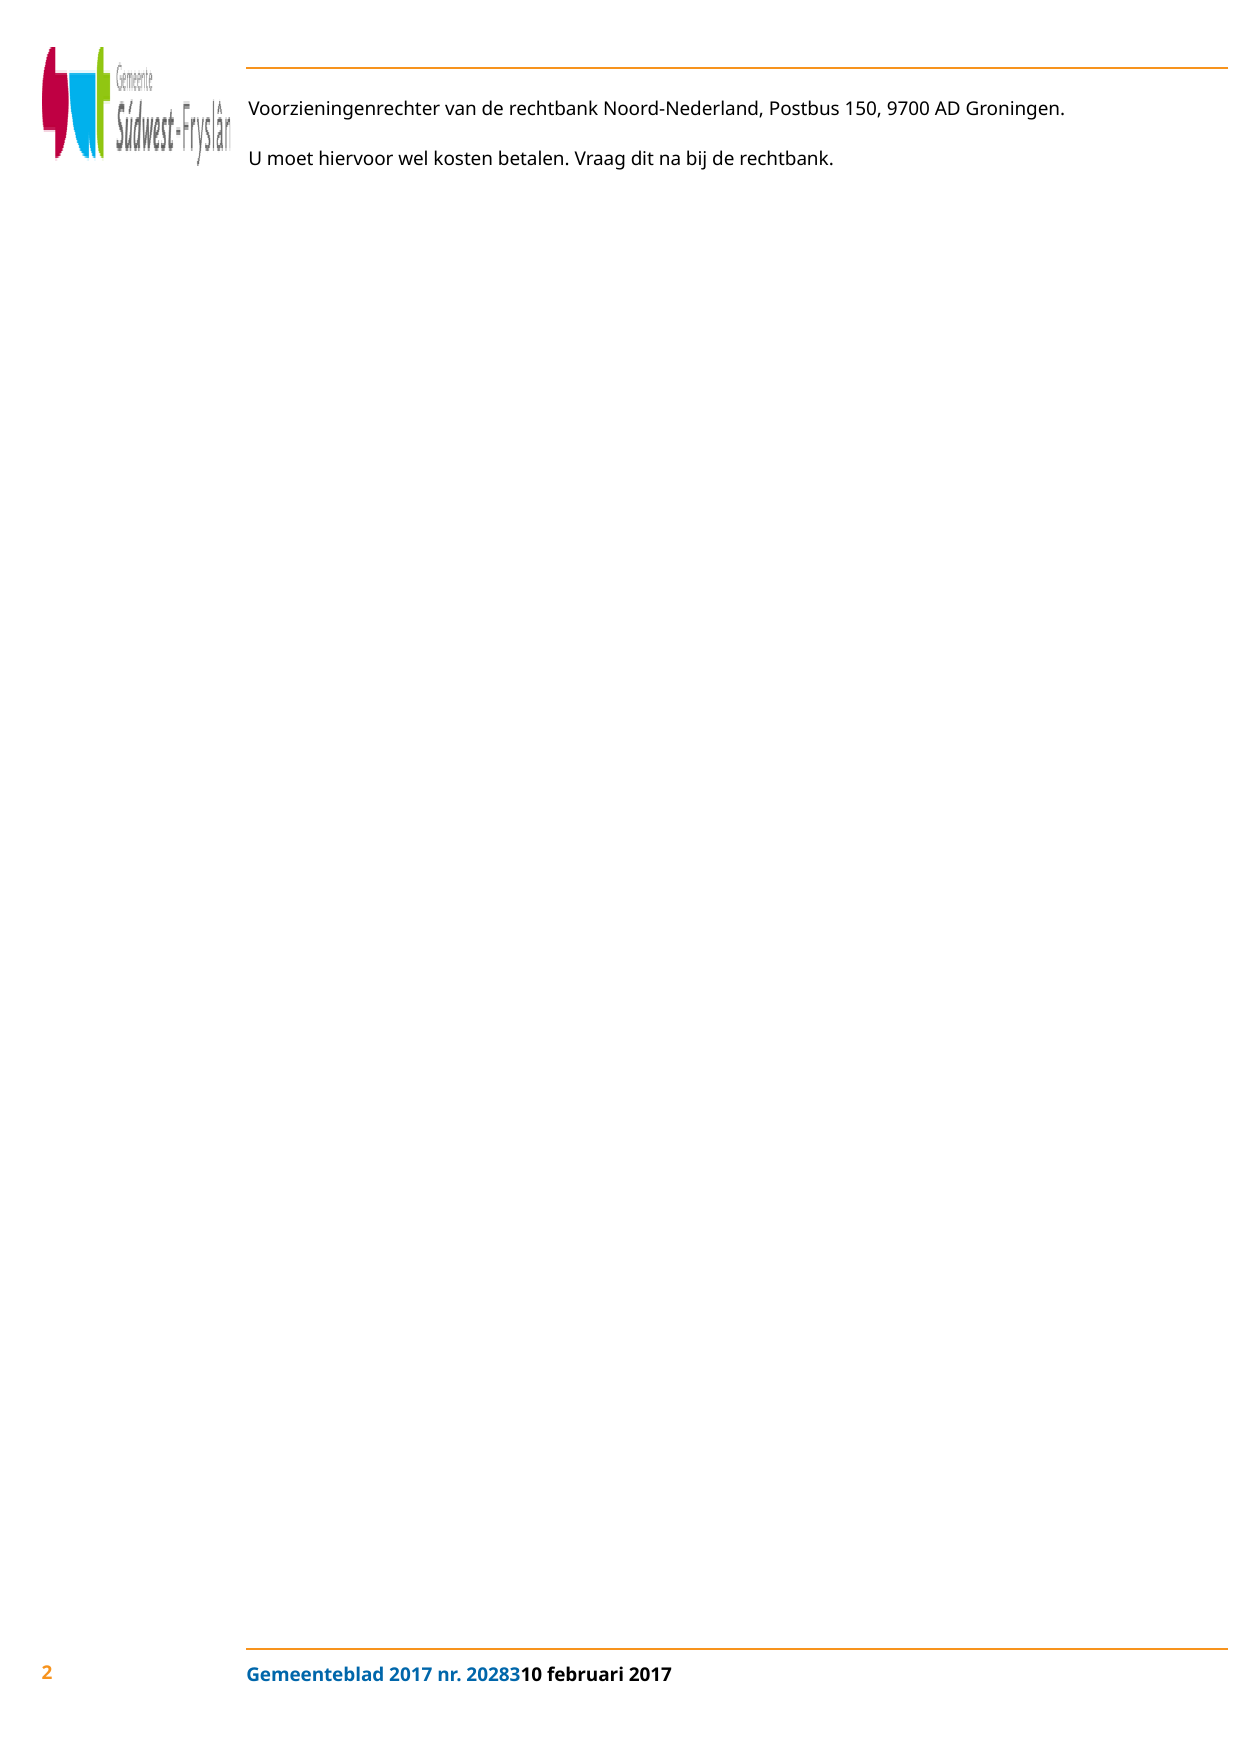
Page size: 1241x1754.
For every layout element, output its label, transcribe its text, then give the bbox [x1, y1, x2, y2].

picture [41, 47, 231, 172]
text Voorzieningenrechter van de rechtbank Noord-Nederland, Postbus 150, 9700 AD Groningen. [248, 95, 1152, 121]
text U moet hiervoor wel kosten betalen. Vraag dit na bij de rechtbank. [248, 145, 1152, 171]
